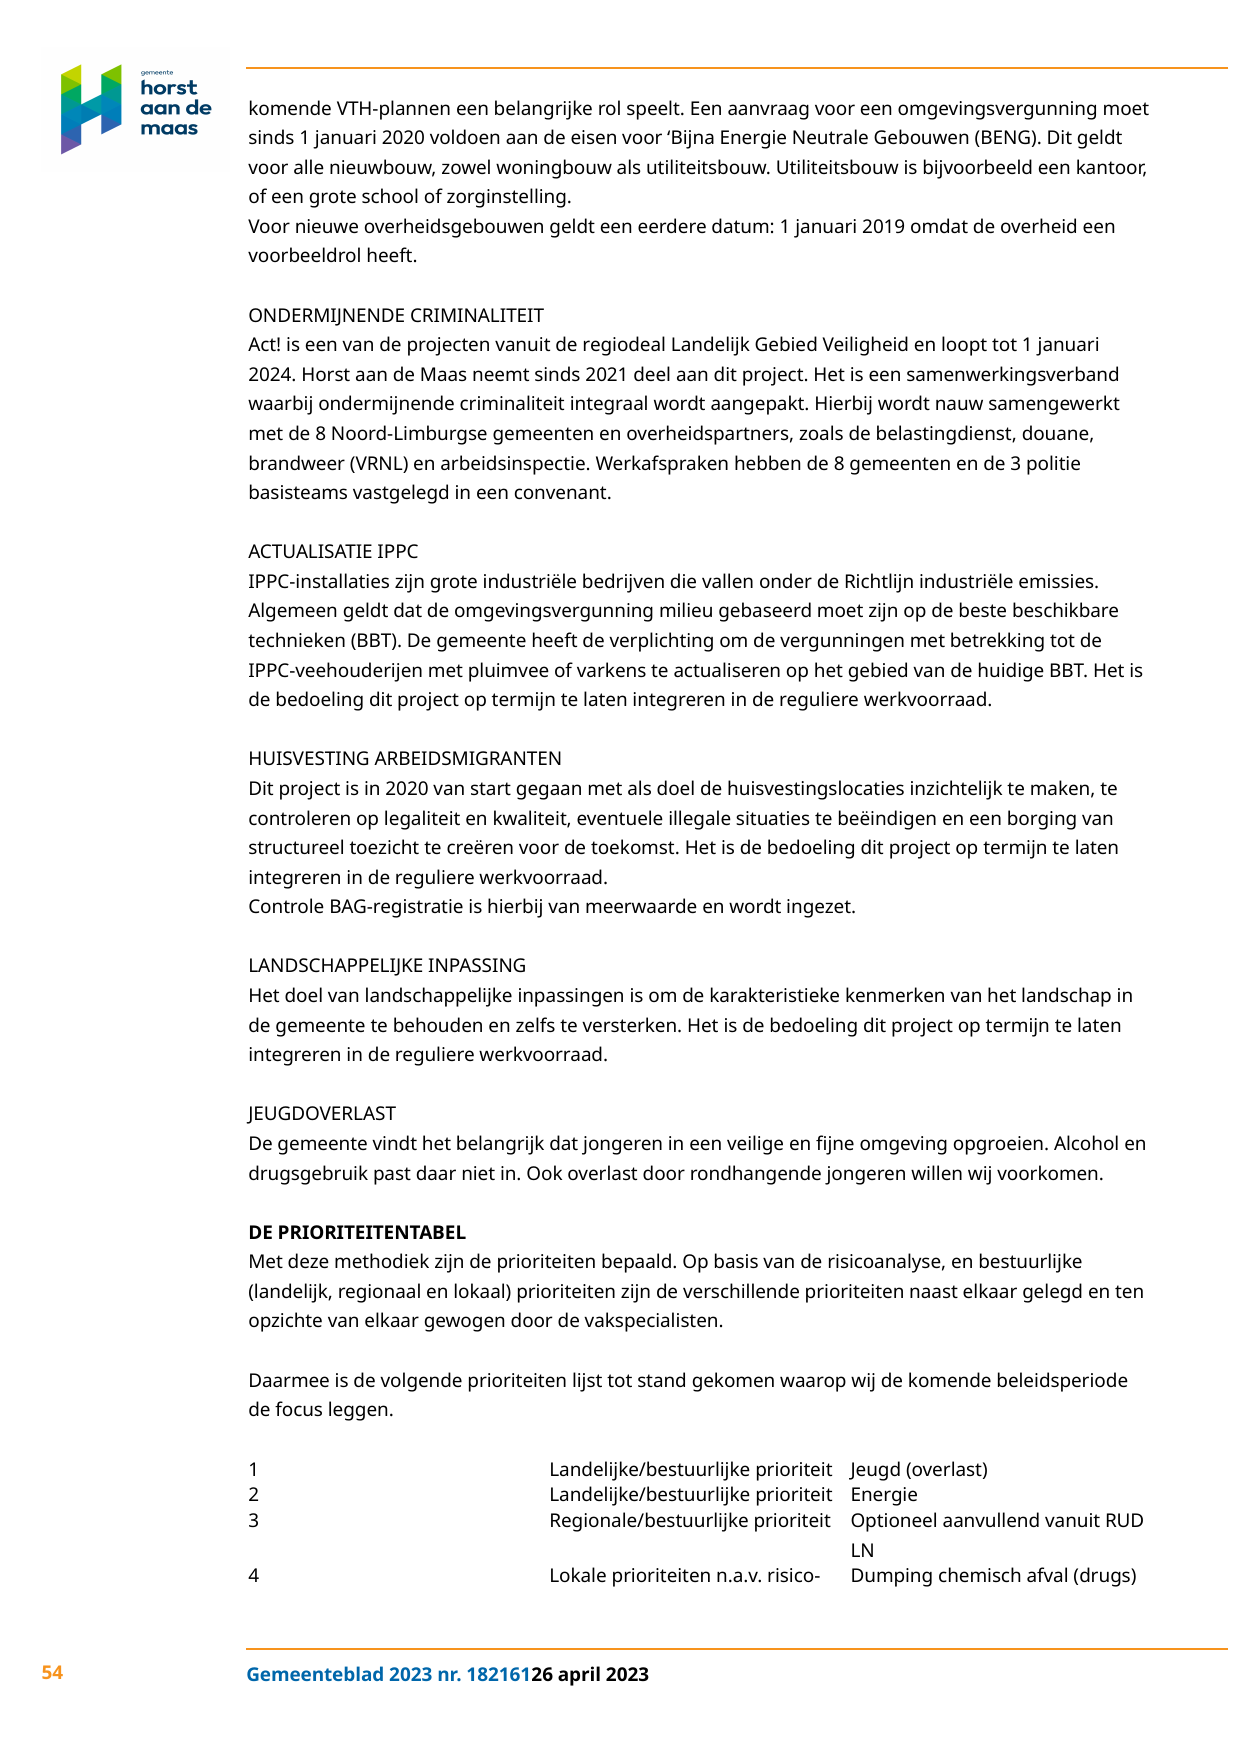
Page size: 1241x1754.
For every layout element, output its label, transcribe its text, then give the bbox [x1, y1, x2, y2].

picture [41, 47, 231, 172]
text HUISVESTING ARBEIDSMIGRANTEN [248, 746, 1152, 771]
text ONDERMIJNENDE CRIMINALITEIT [248, 302, 1152, 328]
table_header 1 [248, 1456, 549, 1481]
table_cell Optioneel aanvullend vanuit RUD LN [850, 1507, 1152, 1562]
text ACTUALISATIE IPPC [248, 538, 1152, 564]
table_cell 4 [248, 1563, 549, 1588]
text Voor nieuwe overheidsgebouwen geldt een eerdere datum: 1 januari 2019 omdat de overheid een voorbeeldrol heeft. [248, 213, 1152, 268]
text Daarmee is de volgende prioriteiten lijst tot stand gekomen waarop wij de komende beleidsperiode de focus leggen. [248, 1367, 1152, 1422]
table_cell Landelijke/bestuurlijke prioriteit [549, 1481, 850, 1507]
text Act! is een van de projecten vanuit de regiodeal Landelijk Gebied Veiligheid en loopt tot 1 januari 2024. Horst aan de Maas neemt sinds 2021 deel aan dit project. Het is een samenwerkingsverband waarbij ondermijnende criminaliteit integraal wordt aangepakt. Hierbij wordt nauw samengewerkt met de 8 Noord-Limburgse gemeenten en overheidspartners, zoals de belastingdienst, douane, brandweer (VRNL) en arbeidsinspectie. Werkafspraken hebben de 8 gemeenten en de 3 politie basisteams vastgelegd in een convenant. [248, 331, 1152, 505]
text Het doel van landschappelijke inpassingen is om de karakteristieke kenmerken van het landschap in de gemeente te behouden en zelfs te versterken. Het is de bedoeling dit project op termijn te laten integreren in de reguliere werkvoorraad. [248, 982, 1152, 1067]
table_cell Dumping chemisch afval (drugs) [850, 1563, 1152, 1588]
text Controle BAG-registratie is hierbij van meerwaarde en wordt ingezet. [248, 893, 1152, 919]
text IPPC-installaties zijn grote industriële bedrijven die vallen onder de Richtlijn industriële emissies. Algemeen geldt dat de omgevingsvergunning milieu gebaseerd moet zijn op de beste beschikbare technieken (BBT). De gemeente heeft de verplichting om de vergunningen met betrekking tot de IPPC-veehouderijen met pluimvee of varkens te actualiseren op het gebied van de huidige BBT. Het is de bedoeling dit project op termijn te laten integreren in de reguliere werkvoorraad. [248, 568, 1152, 712]
table_header Landelijke/bestuurlijke prioriteit [549, 1456, 850, 1481]
table_cell 3 [248, 1507, 549, 1562]
table_cell Lokale prioriteiten n.a.v. risico- [549, 1563, 850, 1588]
text LANDSCHAPPELIJKE INPASSING [248, 953, 1152, 978]
table_header Jeugd (overlast) [850, 1456, 1152, 1481]
text komende VTH-plannen een belangrijke rol speelt. Een aanvraag voor een omgevingsvergunning moet sinds 1 januari 2020 voldoen aan de eisen voor ‘Bijna Energie Neutrale Gebouwen (BENG). Dit geldt voor alle nieuwbouw, zowel woningbouw als utiliteitsbouw. Utiliteitsbouw is bijvoorbeeld een kantoor, of een grote school of zorginstelling. [248, 95, 1152, 209]
text Dit project is in 2020 van start gegaan met als doel de huisvestingslocaties inzichtelijk te maken, te controleren op legaliteit en kwaliteit, eventuele illegale situaties te beëindigen en een borging van structureel toezicht te creëren voor de toekomst. Het is de bedoeling dit project op termijn te laten integreren in de reguliere werkvoorraad. [248, 775, 1152, 890]
table_cell Regionale/bestuurlijke prioriteit [549, 1507, 850, 1562]
text Met deze methodiek zijn de prioriteiten bepaald. Op basis van de risicoanalyse, en bestuurlijke (landelijk, regionaal en lokaal) prioriteiten zijn de verschillende prioriteiten naast elkaar gelegd en ten opzichte van elkaar gewogen door de vakspecialisten. [248, 1248, 1152, 1333]
text DE PRIORITEITENTABEL [248, 1219, 1152, 1245]
text De gemeente vindt het belangrijk dat jongeren in een veilige en fijne omgeving opgroeien. Alcohol en drugsgebruik past daar niet in. Ook overlast door rondhangende jongeren willen wij voorkomen. [248, 1130, 1152, 1186]
table_cell 2 [248, 1481, 549, 1507]
text JEUGDOVERLAST [248, 1101, 1152, 1126]
table_cell Energie [850, 1481, 1152, 1507]
